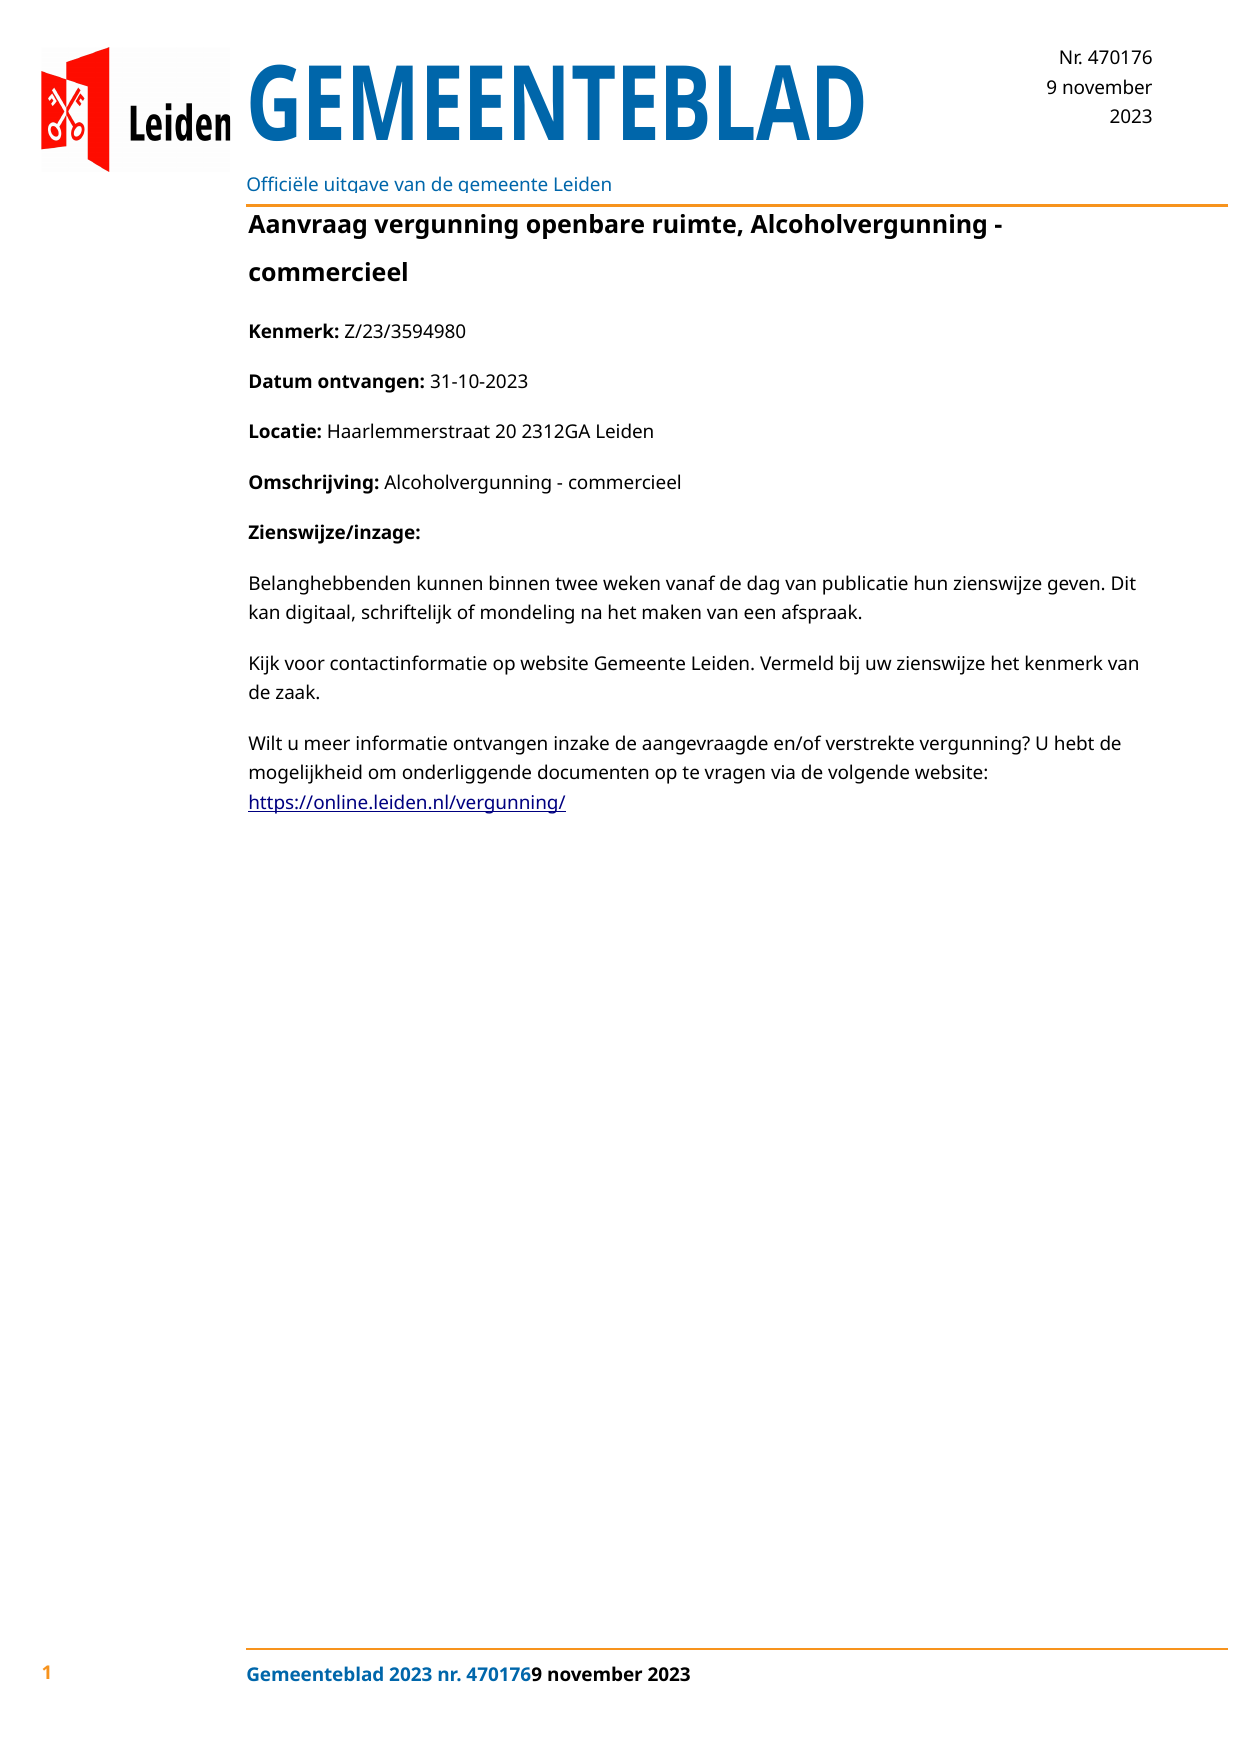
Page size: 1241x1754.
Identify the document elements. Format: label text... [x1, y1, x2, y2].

text Kijk voor contactinformatie op website Gemeente Leiden. Vermeld bij uw zienswijze het kenmerk van de zaak. [248, 650, 1152, 705]
text Aanvraag vergunning openbare ruimte, Alcoholvergunning - commercieel [248, 207, 1152, 288]
text Zienswijze/inzage: [248, 519, 1152, 545]
text Belanghebbenden kunnen binnen twee weken vanaf de dag van publicatie hun zienswijze geven. Dit kan digitaal, schriftelijk of mondeling na het maken van een afspraak. [248, 570, 1152, 625]
text Locatie: Haarlemmerstraat 20 2312GA Leiden [248, 419, 1152, 444]
text Omschrijving: Alcoholvergunning - commercieel [248, 469, 1152, 495]
text Wilt u meer informatie ontvangen inzake de aangevraagde en/of verstrekte vergunning? U hebt de mogelijkheid om onderliggende documenten op te vragen via de volgende website: https://online.leiden.nl/vergunning/ [248, 730, 1152, 815]
text Datum ontvangen: 31-10-2023 [248, 368, 1152, 394]
picture [41, 47, 231, 172]
text Kenmerk: Z/23/3594980 [248, 318, 1152, 344]
